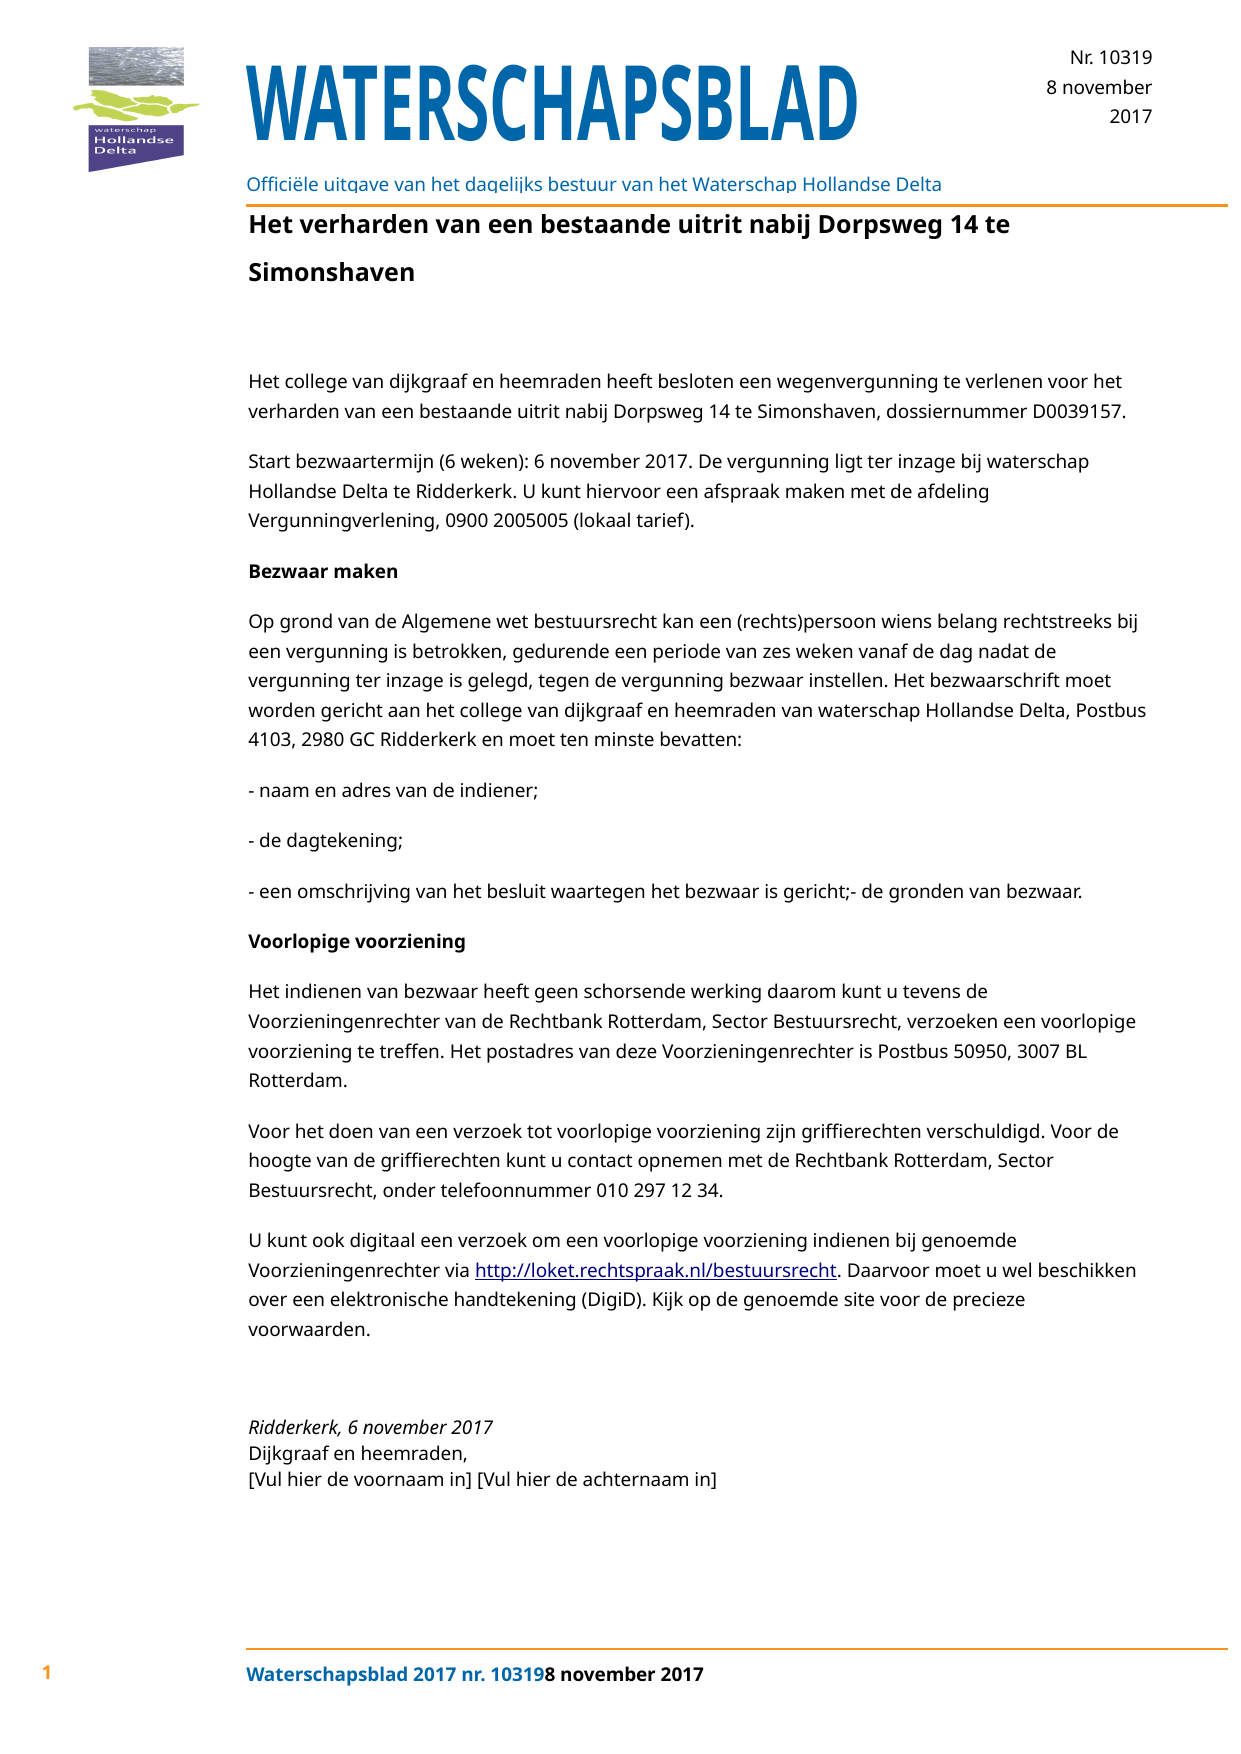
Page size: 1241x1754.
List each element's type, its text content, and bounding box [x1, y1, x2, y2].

text Dijkgraaf en heemraden, [248, 1440, 1152, 1466]
text Voorlopige voorziening [248, 928, 1152, 954]
text Ridderkerk, 6 november 2017 [248, 1414, 1152, 1440]
picture [41, 47, 231, 172]
text Het verharden van een bestaande uitrit nabij Dorpsweg 14 te Simonshaven [248, 207, 1152, 288]
text - naam en adres van de indiener; [248, 777, 1152, 803]
text Het college van dijkgraaf en heemraden heeft besloten een wegenvergunning te verlenen voor het verharden van een bestaande uitrit nabij Dorpsweg 14 te Simonshaven, dossiernummer D0039157. [248, 368, 1152, 424]
text - de dagtekening; [248, 827, 1152, 853]
text - een omschrijving van het besluit waartegen het bezwaar is gericht;- de gronden van bezwaar. [248, 878, 1152, 904]
text Start bezwaartermijn (6 weken): 6 november 2017. De vergunning ligt ter inzage bij waterschap Hollandse Delta te Ridderkerk. U kunt hiervoor een afspraak maken met de afdeling Vergunningverlening, 0900 2005005 (lokaal tarief). [248, 448, 1152, 533]
text Bezwaar maken [248, 558, 1152, 584]
text U kunt ook digitaal een verzoek om een voorlopige voorziening indienen bij genoemde Voorzieningenrechter via http://loket.rechtspraak.nl/bestuursrecht. Daarvoor moet u wel beschikken over een elektronische handtekening (DigiD). Kijk op de genoemde site voor de precieze voorwaarden. [248, 1227, 1152, 1342]
text Het indienen van bezwaar heeft geen schorsende werking daarom kunt u tevens de Voorzieningenrechter van de Rechtbank Rotterdam, Sector Bestuursrecht, verzoeken een voorlopige voorziening te treffen. Het postadres van deze Voorzieningenrechter is Postbus 50950, 3007 BL Rotterdam. [248, 979, 1152, 1093]
text Voor het doen van een verzoek tot voorlopige voorziening zijn griffierechten verschuldigd. Voor de hoogte van de griffierechten kunt u contact opnemen met de Rechtbank Rotterdam, Sector Bestuursrecht, onder telefoonnummer 010 297 12 34. [248, 1118, 1152, 1203]
text [Vul hier de voornaam in] [Vul hier de achternaam in] [248, 1466, 1152, 1492]
text Op grond van de Algemene wet bestuursrecht kan een (rechts)persoon wiens belang rechtstreeks bij een vergunning is betrokken, gedurende een periode van zes weken vanaf de dag nadat de vergunning ter inzage is gelegd, tegen de vergunning bezwaar instellen. Het bezwaarschrift moet worden gericht aan het college van dijkgraaf en heemraden van waterschap Hollandse Delta, Postbus 4103, 2980 GC Ridderkerk en moet ten minste bevatten: [248, 608, 1152, 752]
